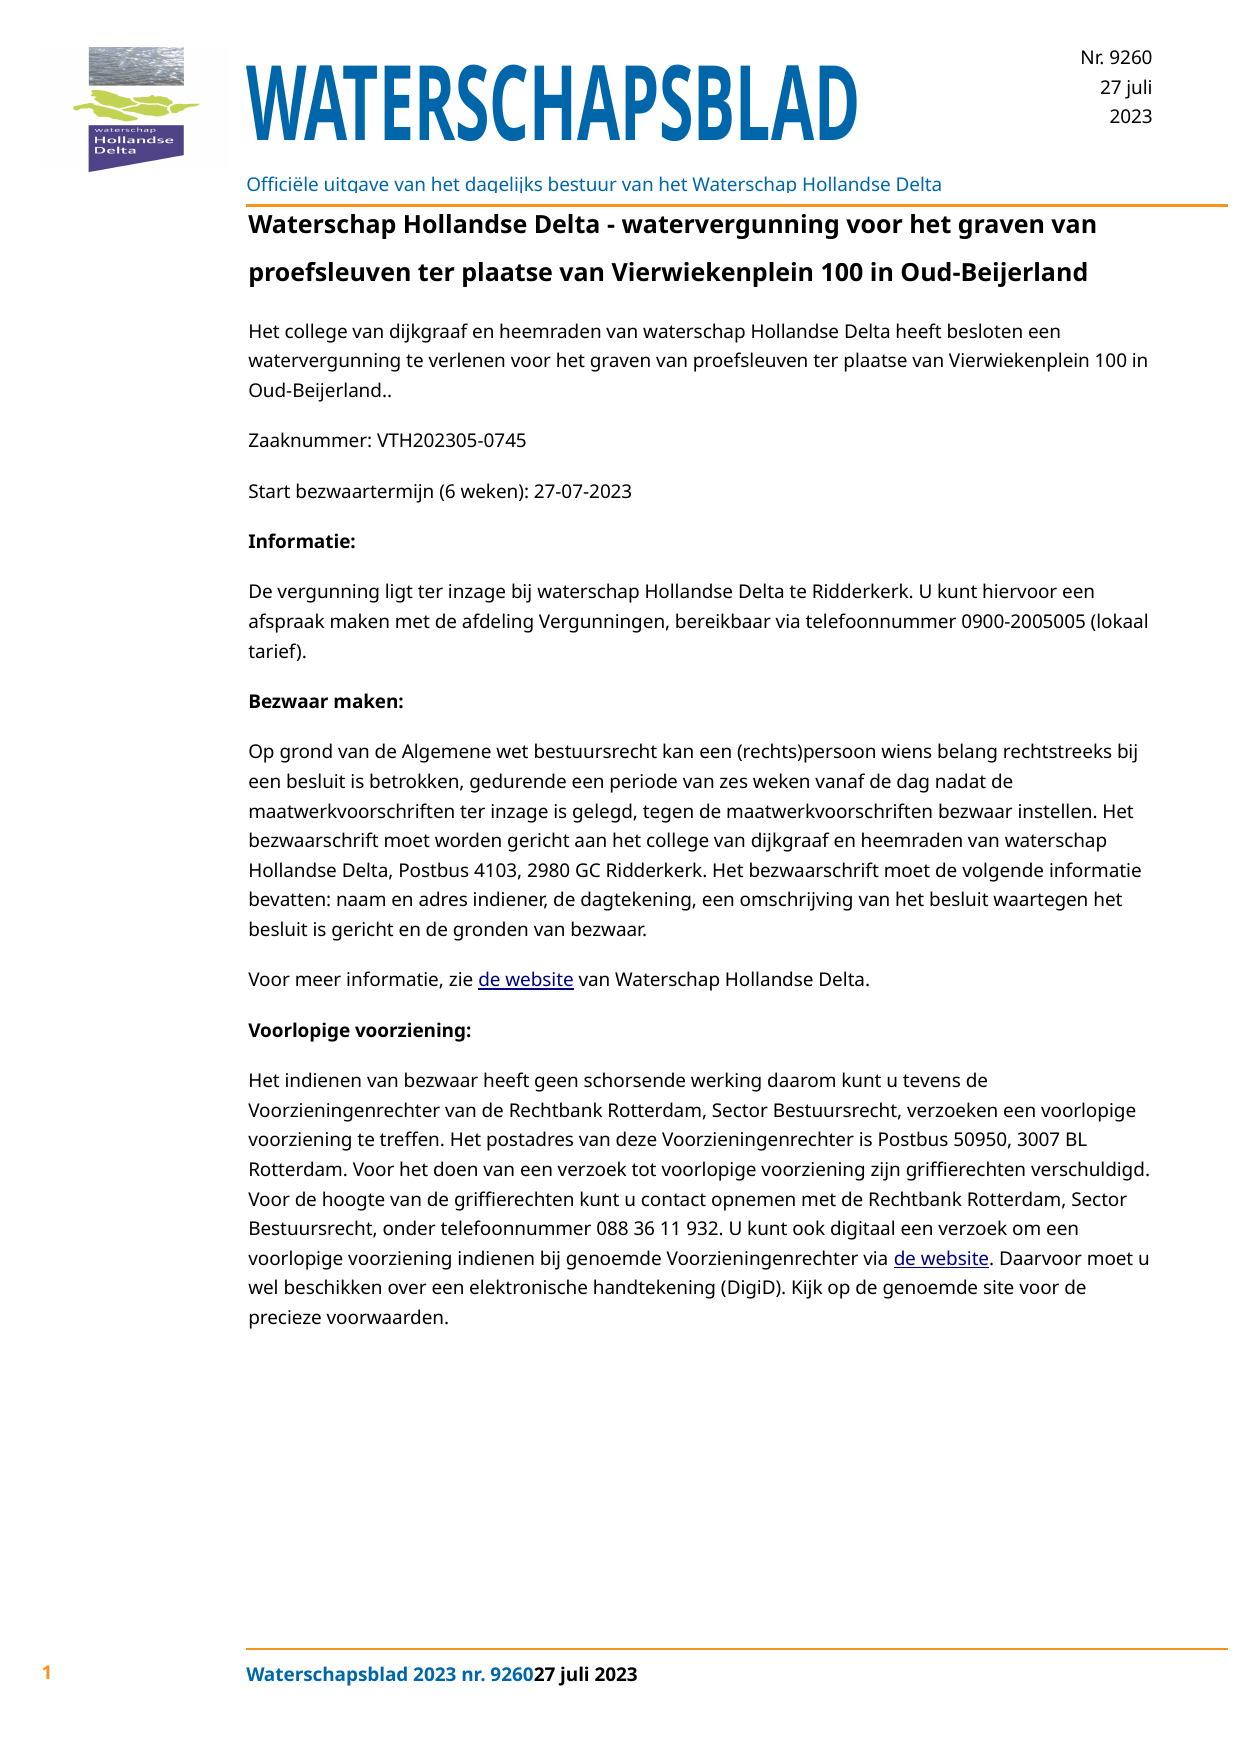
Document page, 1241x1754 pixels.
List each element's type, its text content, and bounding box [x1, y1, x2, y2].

text Op grond van de Algemene wet bestuursrecht kan een (rechts)persoon wiens belang rechtstreeks bij een besluit is betrokken, gedurende een periode van zes weken vanaf de dag nadat de maatwerkvoorschriften ter inzage is gelegd, tegen de maatwerkvoorschriften bezwaar instellen. Het bezwaarschrift moet worden gericht aan het college van dijkgraaf en heemraden van waterschap Hollandse Delta, Postbus 4103, 2980 GC Ridderkerk. Het bezwaarschrift moet de volgende informatie bevatten: naam en adres indiener, de dagtekening, een omschrijving van het besluit waartegen het besluit is gericht en de gronden van bezwaar. [248, 739, 1152, 942]
text Voorlopige voorziening: [248, 1017, 1152, 1043]
text Informatie: [248, 528, 1152, 554]
text Zaaknummer: VTH202305-0745 [248, 427, 1152, 453]
text Start bezwaartermijn (6 weken): 27-07-2023 [248, 478, 1152, 504]
picture [41, 47, 231, 172]
text Het indienen van bezwaar heeft geen schorsende werking daarom kunt u tevens de Voorzieningenrechter van de Rechtbank Rotterdam, Sector Bestuursrecht, verzoeken een voorlopige voorziening te treffen. Het postadres van deze Voorzieningenrechter is Postbus 50950, 3007 BL Rotterdam. Voor het doen van een verzoek tot voorlopige voorziening zijn griffierechten verschuldigd. Voor de hoogte van de griffierechten kunt u contact opnemen met de Rechtbank Rotterdam, Sector Bestuursrecht, onder telefoonnummer 088 36 11 932. U kunt ook digitaal een verzoek om een voorlopige voorziening indienen bij genoemde Voorzieningenrechter via de website. Daarvoor moet u wel beschikken over een elektronische handtekening (DigiD). Kijk op de genoemde site voor de precieze voorwaarden. [248, 1067, 1152, 1330]
text Bezwaar maken: [248, 688, 1152, 714]
text Het college van dijkgraaf en heemraden van waterschap Hollandse Delta heeft besloten een watervergunning te verlenen voor het graven van proefsleuven ter plaatse van Vierwiekenplein 100 in Oud-Beijerland.. [248, 318, 1152, 403]
text Waterschap Hollandse Delta - watervergunning voor het graven van proefsleuven ter plaatse van Vierwiekenplein 100 in Oud-Beijerland [248, 207, 1152, 288]
text De vergunning ligt ter inzage bij waterschap Hollandse Delta te Ridderkerk. U kunt hiervoor een afspraak maken met de afdeling Vergunningen, bereikbaar via telefoonnummer 0900-2005005 (lokaal tarief). [248, 579, 1152, 664]
text Voor meer informatie, zie de website van Waterschap Hollandse Delta. [248, 967, 1152, 992]
